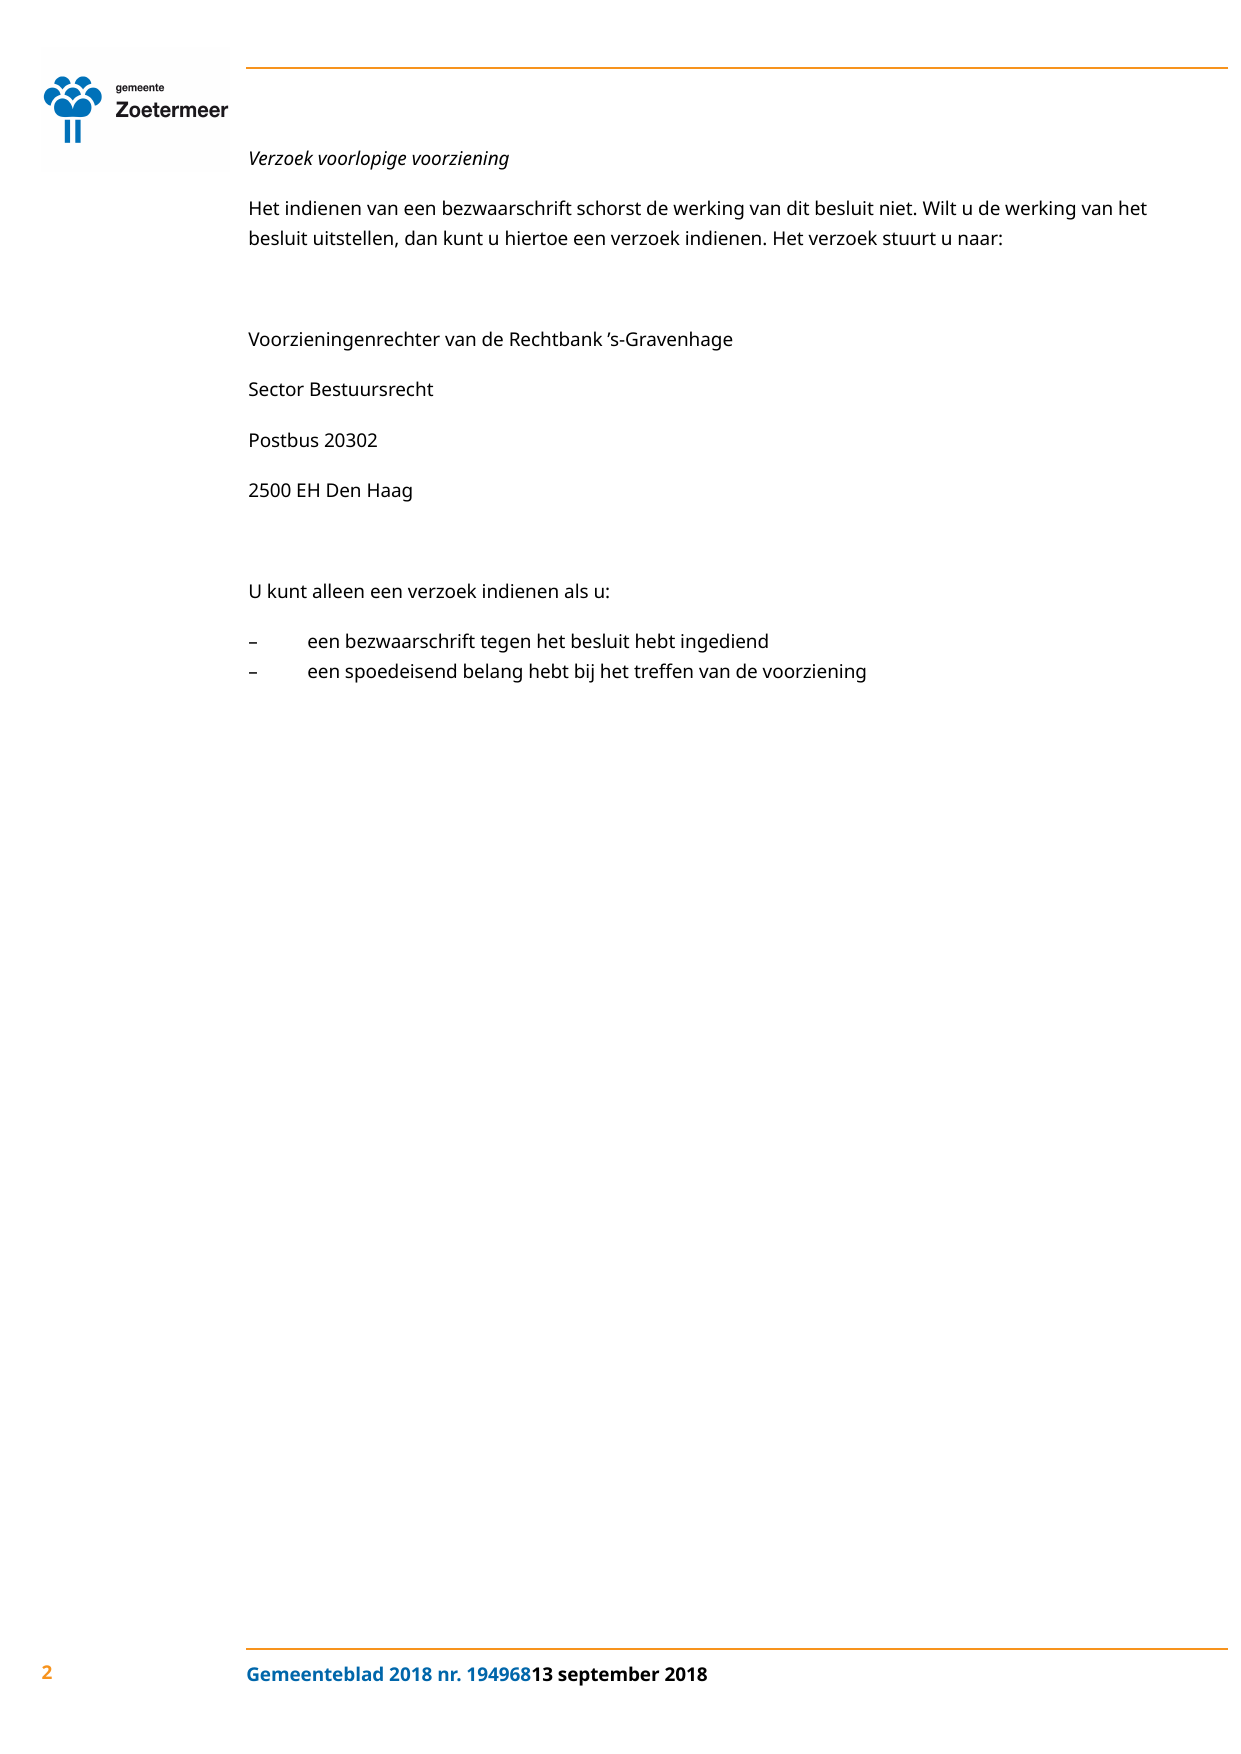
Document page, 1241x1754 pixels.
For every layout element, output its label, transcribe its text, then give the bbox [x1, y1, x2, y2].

list een bezwaarschrift tegen het besluit hebt ingediend [248, 628, 1152, 654]
text Verzoek voorlopige voorziening [248, 145, 1152, 171]
text Sector Bestuursrecht [248, 376, 1152, 402]
text Postbus 20302 [248, 427, 1152, 453]
text 2500 EH Den Haag [248, 477, 1152, 503]
picture [41, 47, 231, 172]
text Het indienen van een bezwaarschrift schorst de werking van dit besluit niet. Wilt u de werking van het besluit uitstellen, dan kunt u hiertoe een verzoek indienen. Het verzoek stuurt u naar: [248, 196, 1152, 251]
text U kunt alleen een verzoek indienen als u: [248, 578, 1152, 604]
text Voorzieningenrechter van de Rechtbank ’s-Gravenhage [248, 326, 1152, 352]
list een spoedeisend belang hebt bij het treffen van de voorziening [248, 658, 1152, 684]
